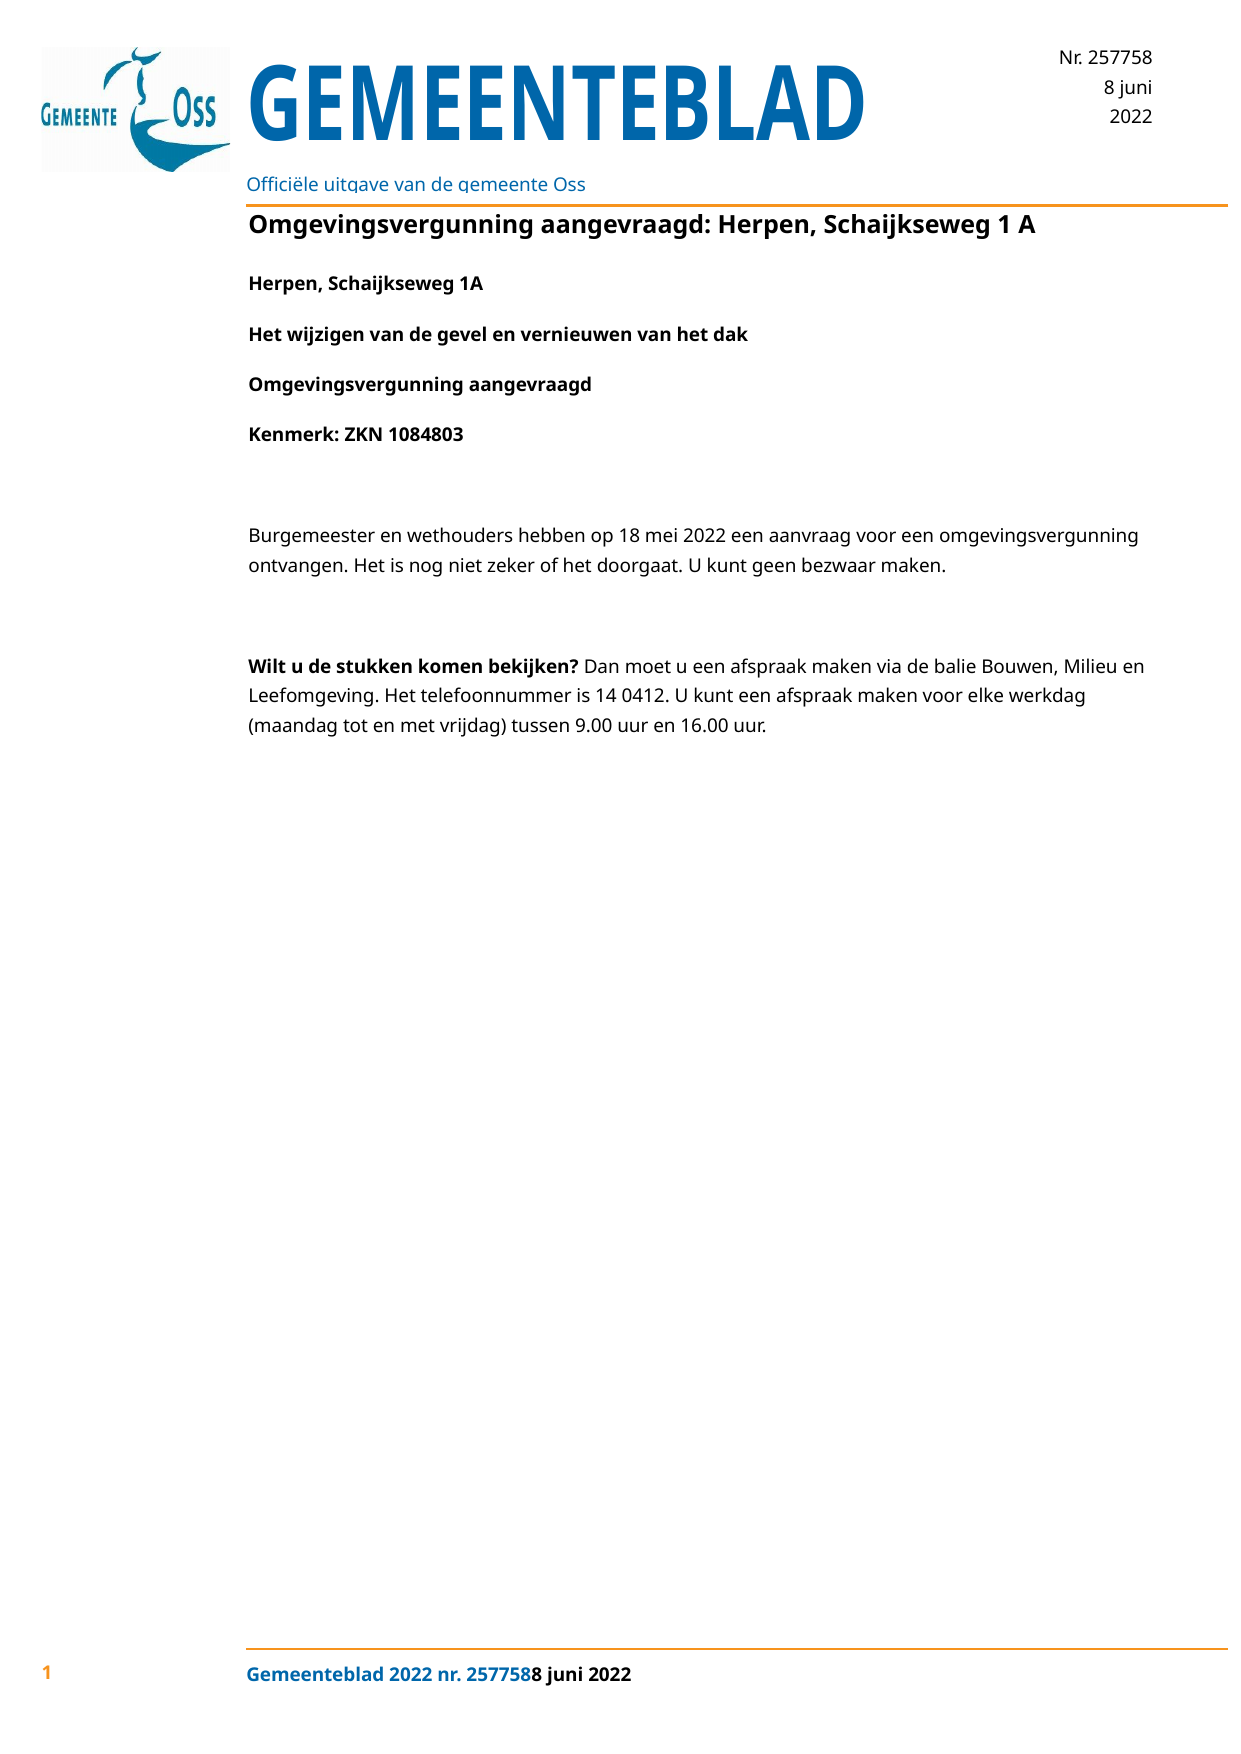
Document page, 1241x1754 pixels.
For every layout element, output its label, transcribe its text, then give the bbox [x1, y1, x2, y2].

text Omgevingsvergunning aangevraagd [248, 371, 1152, 397]
text Wilt u de stukken komen bekijken? Dan moet u een afspraak maken via de balie Bouwen, Milieu en Leefomgeving. Het telefoonnummer is 14 0412. U kunt een afspraak maken voor elke werkdag (maandag tot en met vrijdag) tussen 9.00 uur en 16.00 uur. [248, 653, 1152, 738]
text Het wijzigen van de gevel en vernieuwen van het dak [248, 321, 1152, 346]
text Burgemeester en wethouders hebben op 18 mei 2022 een aanvraag voor een omgevingsvergunning ontvangen. Het is nog niet zeker of het doorgaat. U kunt geen bezwaar maken. [248, 522, 1152, 578]
text Kenmerk: ZKN 1084803 [248, 422, 1152, 447]
text Omgevingsvergunning aangevraagd: Herpen, Schaijkseweg 1 A [248, 207, 1152, 241]
text Herpen, Schaijkseweg 1A [248, 270, 1152, 296]
picture [41, 47, 231, 172]
